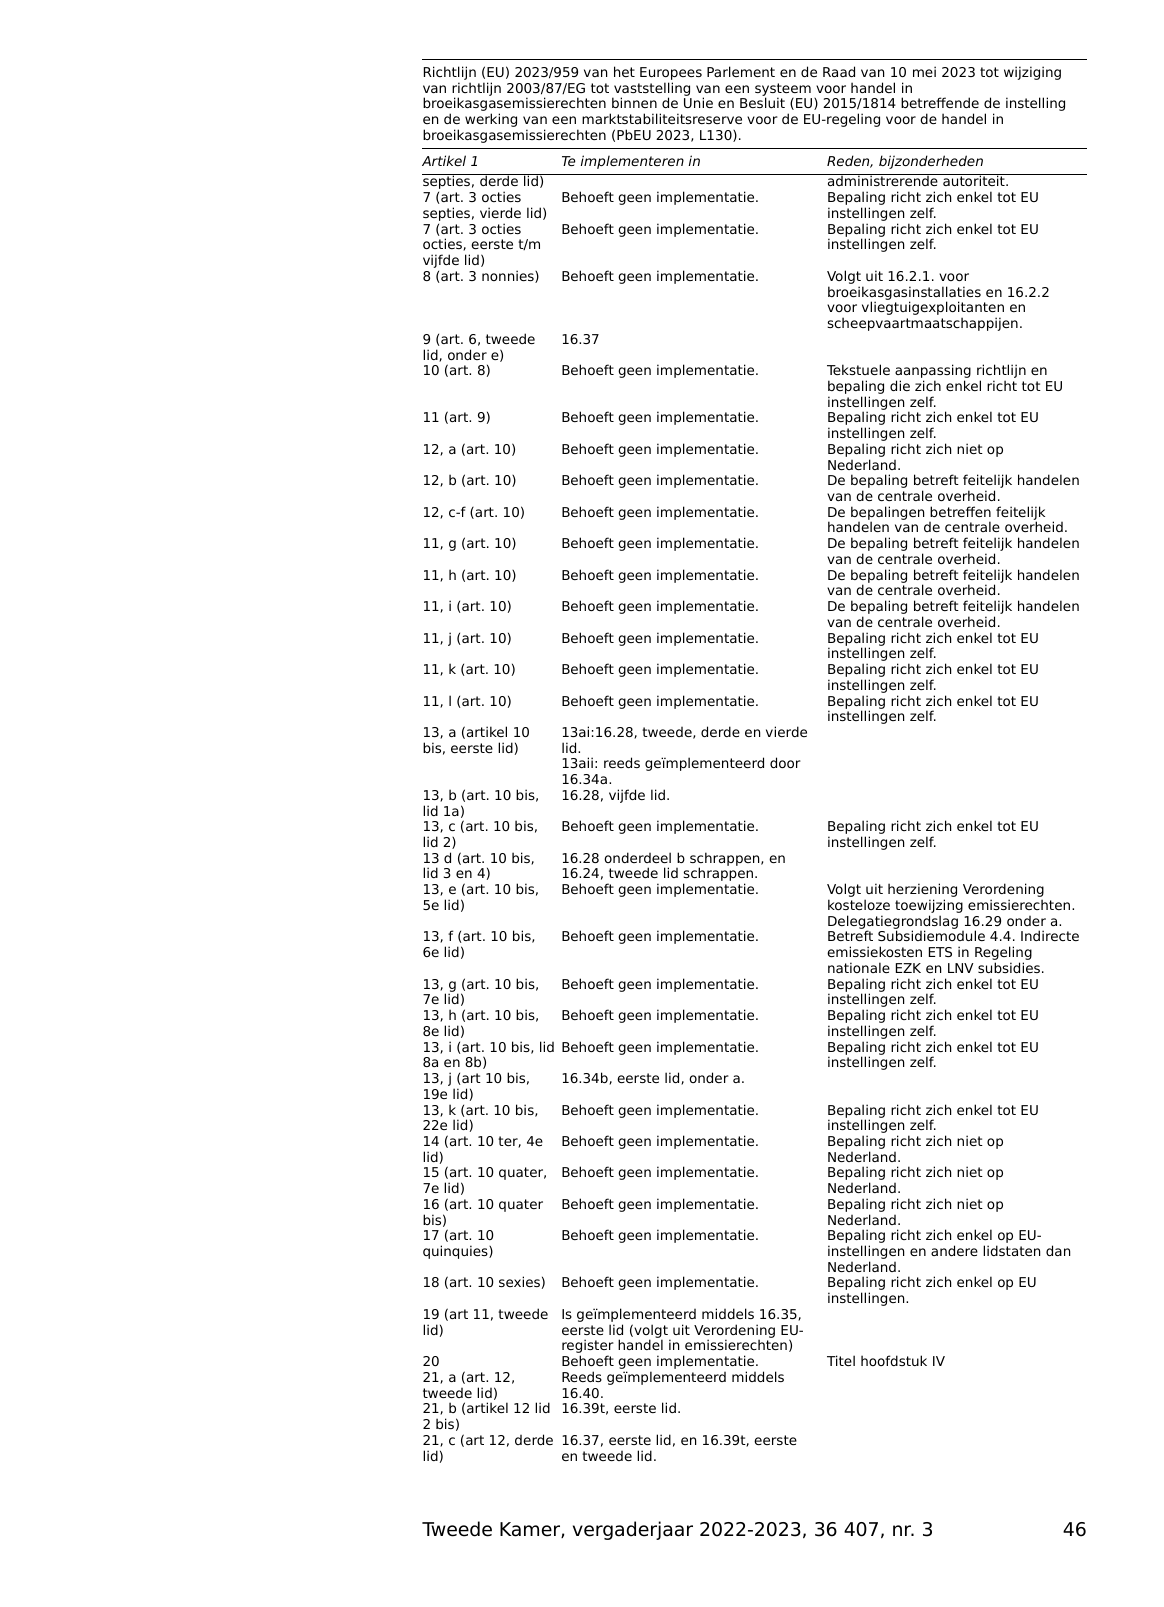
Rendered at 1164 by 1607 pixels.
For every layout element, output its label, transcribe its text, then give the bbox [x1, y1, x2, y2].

table_cell 12, a (art. 10) [422, 442, 555, 473]
table_cell Behoeft geen implementatie. [555, 976, 821, 1008]
table_cell [555, 175, 821, 190]
table_cell [821, 332, 1087, 363]
table_cell 11, k (art. 10) [422, 662, 555, 693]
table_cell Behoeft geen implementatie. [555, 536, 821, 567]
table_cell 13, i (art. 10 bis, lid 8a en 8b) [422, 1039, 555, 1071]
table_cell Titel hoofdstuk IV [821, 1354, 1087, 1370]
table_cell De bepaling betreft feitelijk handelen van de centrale overheid. [821, 568, 1087, 599]
table_cell Behoeft geen implementatie. [555, 929, 821, 976]
table_cell Behoeft geen implementatie. [555, 410, 821, 442]
table_cell Behoeft geen implementatie. [555, 1354, 821, 1370]
table_cell 13, f (art. 10 bis, 6e lid) [422, 929, 555, 976]
table_cell [821, 1370, 1087, 1401]
table_cell 13, j (art 10 bis, 19e lid) [422, 1071, 555, 1102]
table_cell 18 (art. 10 sexies) [422, 1275, 555, 1307]
table_cell 13, g (art. 10 bis, 7e lid) [422, 976, 555, 1008]
table_cell Behoeft geen implementatie. [555, 693, 821, 725]
table_cell Bepaling richt zich niet op Nederland. [821, 1165, 1087, 1197]
table_cell Volgt uit herziening Verordening kosteloze toewijzing emissierechten. Delegatiegrondslag 16.29 onder a. [821, 882, 1087, 929]
table_cell Bepaling richt zich enkel tot EU instellingen zelf. [821, 819, 1087, 851]
table_cell 8 (art. 3 nonnies) [422, 269, 555, 332]
table_cell [821, 725, 1087, 788]
table_cell 13, b (art. 10 bis, lid 1a) [422, 788, 555, 819]
table_cell Bepaling richt zich enkel tot EU instellingen zelf. [821, 630, 1087, 662]
table_cell Reden, bijzonderheden [821, 149, 1087, 174]
table_cell Behoeft geen implementatie. [555, 190, 821, 221]
table_cell 11 (art. 9) [422, 410, 555, 442]
table_cell 12, b (art. 10) [422, 473, 555, 504]
table_cell Behoeft geen implementatie. [555, 442, 821, 473]
table_cell 16 (art. 10 quater bis) [422, 1197, 555, 1228]
table_cell Behoeft geen implementatie. [555, 221, 821, 269]
table_cell [821, 788, 1087, 819]
table_cell 10 (art. 8) [422, 363, 555, 410]
table_cell 13, c (art. 10 bis, lid 2) [422, 819, 555, 851]
table_cell Bepaling richt zich niet op Nederland. [821, 1197, 1087, 1228]
table_cell septies, derde lid) [422, 175, 555, 190]
table_cell Bepaling richt zich enkel tot EU instellingen zelf. [821, 1008, 1087, 1039]
table_header Richtlijn (EU) 2023/959 van het Europees Parlement en de Raad van 10 mei 2023 tot wijziging van richtlijn 2003/87/EG tot vaststelling van een systeem voor handel in broeikasgasemissierechten binnen de Unie en Besluit (EU) 2015/1814 betreffende de instelling en de werking van een marktstabiliteitsreserve voor de EU-regeling voor de handel in broeikasgasemissierechten (PbEU 2023, L130). [422, 60, 1087, 148]
table_cell 11, i (art. 10) [422, 599, 555, 630]
table_cell Reeds geïmplementeerd middels 16.40. [555, 1370, 821, 1401]
table_cell Betreft Subsidiemodule 4.4. Indirecte emissiekosten ETS in Regeling nationale EZK en LNV subsidies. [821, 929, 1087, 976]
table_cell Behoeft geen implementatie. [555, 1134, 821, 1165]
table_cell 13ai:16.28, tweede, derde en vierde lid. 13aii: reeds geïmplementeerd door 16.34a. [555, 725, 821, 788]
table_cell Bepaling richt zich enkel tot EU instellingen zelf. [821, 693, 1087, 725]
table_cell [821, 1433, 1087, 1464]
table_cell 13, h (art. 10 bis, 8e lid) [422, 1008, 555, 1039]
table_cell 20 [422, 1354, 555, 1370]
table_cell Behoeft geen implementatie. [555, 568, 821, 599]
table_cell [821, 1071, 1087, 1102]
table_cell Bepaling richt zich enkel tot EU instellingen zelf. [821, 410, 1087, 442]
table_cell Bepaling richt zich niet op Nederland. [821, 1134, 1087, 1165]
table_cell 16.37 [555, 332, 821, 363]
table_cell Behoeft geen implementatie. [555, 599, 821, 630]
table_cell 16.34b, eerste lid, onder a. [555, 1071, 821, 1102]
table_cell Behoeft geen implementatie. [555, 1197, 821, 1228]
table_cell 21, c (art 12, derde lid) [422, 1433, 555, 1464]
table_cell Behoeft geen implementatie. [555, 1102, 821, 1134]
table_cell 15 (art. 10 quater, 7e lid) [422, 1165, 555, 1197]
table_cell 21, b (artikel 12 lid 2 bis) [422, 1401, 555, 1433]
table_cell Artikel 1 [422, 149, 555, 174]
table_cell Behoeft geen implementatie. [555, 1228, 821, 1275]
table_cell Behoeft geen implementatie. [555, 662, 821, 693]
table_cell Behoeft geen implementatie. [555, 819, 821, 851]
table_cell Behoeft geen implementatie. [555, 363, 821, 410]
table_cell Behoeft geen implementatie. [555, 1275, 821, 1307]
table_cell Bepaling richt zich enkel tot EU instellingen zelf. [821, 1102, 1087, 1134]
table_cell Bepaling richt zich enkel tot EU instellingen zelf. [821, 190, 1087, 221]
table_cell Behoeft geen implementatie. [555, 1165, 821, 1197]
table_cell 12, c-f (art. 10) [422, 505, 555, 536]
table_cell Behoeft geen implementatie. [555, 630, 821, 662]
table_cell 13 d (art. 10 bis, lid 3 en 4) [422, 851, 555, 882]
table_cell Bepaling richt zich enkel op EU-instellingen en andere lidstaten dan Nederland. [821, 1228, 1087, 1275]
table_cell 16.37, eerste lid, en 16.39t, eerste en tweede lid. [555, 1433, 821, 1464]
table_cell Behoeft geen implementatie. [555, 1039, 821, 1071]
table_cell 11, h (art. 10) [422, 568, 555, 599]
table_cell Bepaling richt zich enkel tot EU instellingen zelf. [821, 976, 1087, 1008]
table_cell Bepaling richt zich enkel tot EU instellingen zelf. [821, 662, 1087, 693]
table_cell 14 (art. 10 ter, 4e lid) [422, 1134, 555, 1165]
table_cell Volgt uit 16.2.1. voor broeikasgasinstallaties en 16.2.2 voor vliegtuigexploitanten en scheepvaartmaatschappijen. [821, 269, 1087, 332]
table_cell 19 (art 11, tweede lid) [422, 1307, 555, 1354]
table_cell Bepaling richt zich enkel tot EU instellingen zelf. [821, 1039, 1087, 1071]
table_cell 17 (art. 10 quinquies) [422, 1228, 555, 1275]
table_cell [821, 851, 1087, 882]
table_cell administrerende autoriteit. [821, 175, 1087, 190]
table_cell 21, a (art. 12, tweede lid) [422, 1370, 555, 1401]
table_cell 9 (art. 6, tweede lid, onder e) [422, 332, 555, 363]
table_cell [821, 1401, 1087, 1433]
table_cell Behoeft geen implementatie. [555, 882, 821, 929]
table_cell Bepaling richt zich enkel op EU instellingen. [821, 1275, 1087, 1307]
table_cell De bepaling betreft feitelijk handelen van de centrale overheid. [821, 473, 1087, 504]
table_cell 16.28, vijfde lid. [555, 788, 821, 819]
table_cell Behoeft geen implementatie. [555, 473, 821, 504]
table_cell 7 (art. 3 octies septies, vierde lid) [422, 190, 555, 221]
table_cell 11, l (art. 10) [422, 693, 555, 725]
table_cell 13, a (artikel 10 bis, eerste lid) [422, 725, 555, 788]
table_cell De bepaling betreft feitelijk handelen van de centrale overheid. [821, 599, 1087, 630]
table_cell 16.39t, eerste lid. [555, 1401, 821, 1433]
table_cell Behoeft geen implementatie. [555, 269, 821, 332]
table_cell Tekstuele aanpassing richtlijn en bepaling die zich enkel richt tot EU instellingen zelf. [821, 363, 1087, 410]
table_cell De bepalingen betreffen feitelijk handelen van de centrale overheid. [821, 505, 1087, 536]
table_cell Bepaling richt zich niet op Nederland. [821, 442, 1087, 473]
table_cell Te implementeren in [555, 149, 821, 174]
table_cell 16.28 onderdeel b schrappen, en 16.24, tweede lid schrappen. [555, 851, 821, 882]
table_cell Behoeft geen implementatie. [555, 1008, 821, 1039]
table_cell Behoeft geen implementatie. [555, 505, 821, 536]
table_cell Is geïmplementeerd middels 16.35, eerste lid (volgt uit Verordening EU-register handel in emissierechten) [555, 1307, 821, 1354]
table_cell Bepaling richt zich enkel tot EU instellingen zelf. [821, 221, 1087, 269]
table_cell 13, k (art. 10 bis, 22e lid) [422, 1102, 555, 1134]
table_cell 11, g (art. 10) [422, 536, 555, 567]
table_cell 7 (art. 3 octies octies, eerste t/m vijfde lid) [422, 221, 555, 269]
table_cell [821, 1307, 1087, 1354]
table_cell De bepaling betreft feitelijk handelen van de centrale overheid. [821, 536, 1087, 567]
table_cell 11, j (art. 10) [422, 630, 555, 662]
table_cell 13, e (art. 10 bis, 5e lid) [422, 882, 555, 929]
